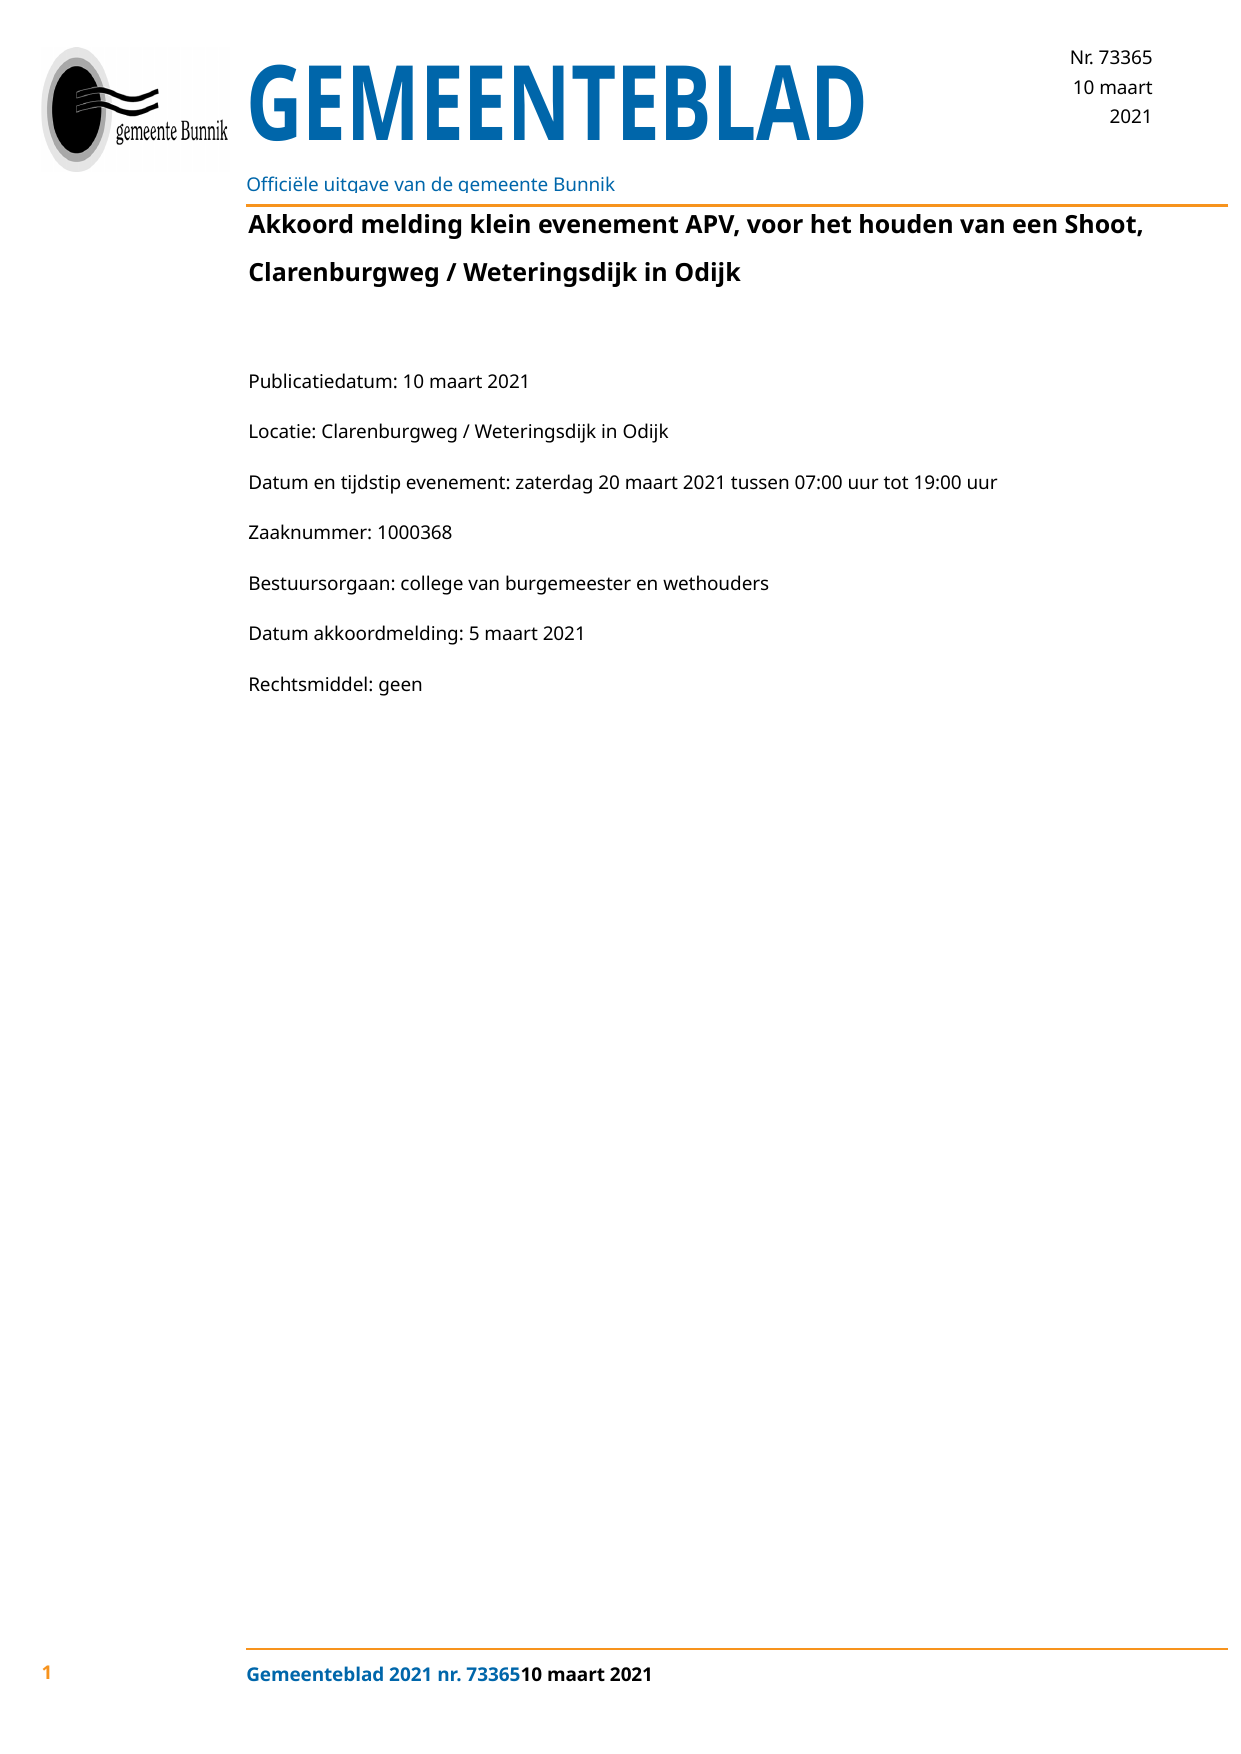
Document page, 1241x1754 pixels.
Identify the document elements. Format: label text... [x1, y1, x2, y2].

picture [41, 47, 231, 172]
text Locatie: Clarenburgweg / Weteringsdijk in Odijk [248, 419, 1152, 444]
text Zaaknummer: 1000368 [248, 519, 1152, 545]
text Datum en tijdstip evenement: zaterdag 20 maart 2021 tussen 07:00 uur tot 19:00 uur [248, 469, 1152, 495]
text Bestuursorgaan: college van burgemeester en wethouders [248, 570, 1152, 596]
text Publicatiedatum: 10 maart 2021 [248, 368, 1152, 394]
text Datum akkoordmelding: 5 maart 2021 [248, 620, 1152, 646]
text Akkoord melding klein evenement APV, voor het houden van een Shoot, Clarenburgweg / Weteringsdijk in Odijk [248, 207, 1152, 288]
text Rechtsmiddel: geen [248, 671, 1152, 697]
